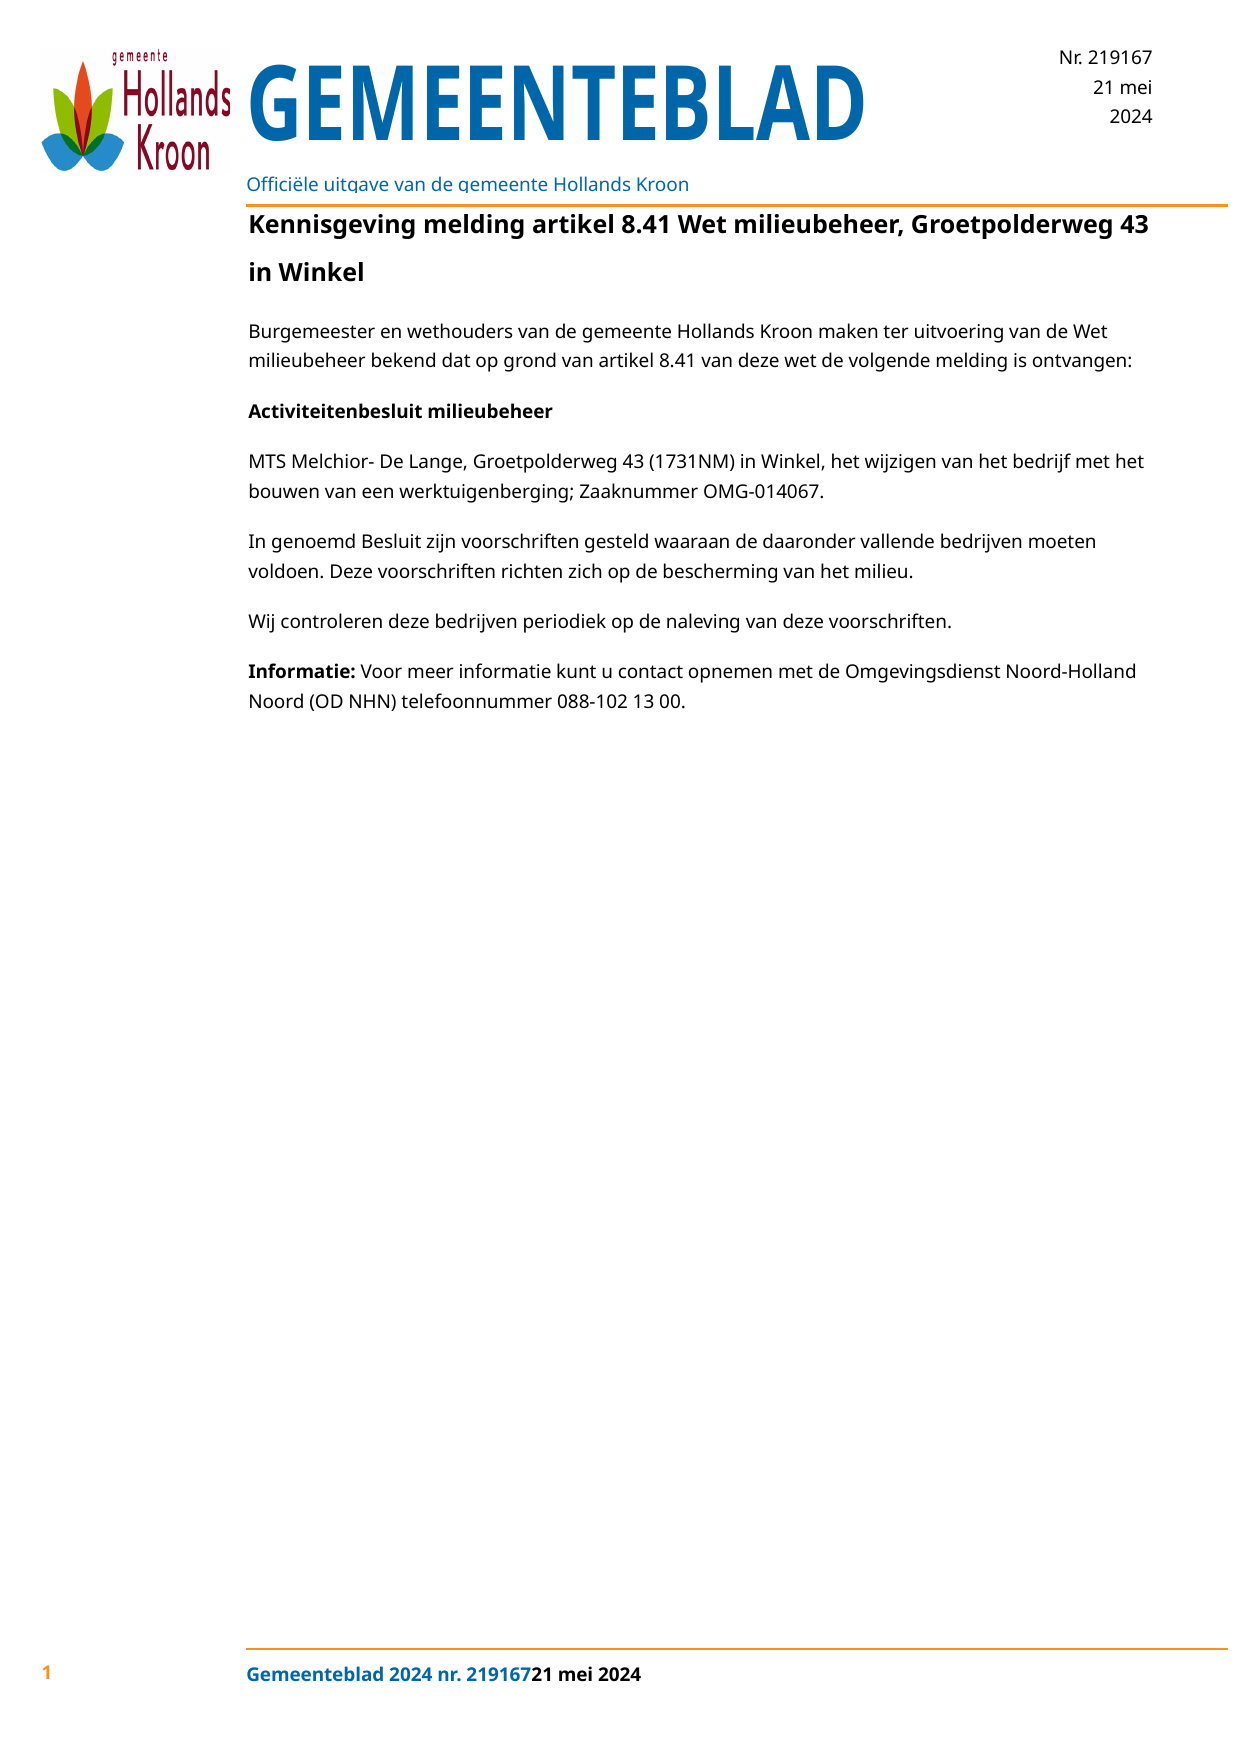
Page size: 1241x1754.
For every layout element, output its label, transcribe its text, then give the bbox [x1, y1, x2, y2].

text Kennisgeving melding artikel 8.41 Wet milieubeheer, Groetpolderweg 43 in Winkel [248, 207, 1152, 288]
text Burgemeester en wethouders van de gemeente Hollands Kroon maken ter uitvoering van de Wet milieubeheer bekend dat op grond van artikel 8.41 van deze wet de volgende melding is ontvangen: [248, 318, 1152, 373]
text Activiteitenbesluit milieubeheer [248, 398, 1152, 424]
text In genoemd Besluit zijn voorschriften gesteld waaraan de daaronder vallende bedrijven moeten voldoen. Deze voorschriften richten zich op de bescherming van het milieu. [248, 528, 1152, 584]
text Wij controleren deze bedrijven periodiek op de naleving van deze voorschriften. [248, 608, 1152, 634]
picture [41, 47, 231, 172]
text Informatie: Voor meer informatie kunt u contact opnemen met de Omgevingsdienst Noord-Holland Noord (OD NHN) telefoonnummer 088-102 13 00. [248, 659, 1152, 714]
text MTS Melchior- De Lange, Groetpolderweg 43 (1731NM) in Winkel, het wijzigen van het bedrijf met het bouwen van een werktuigenberging; Zaaknummer OMG-014067. [248, 448, 1152, 504]
